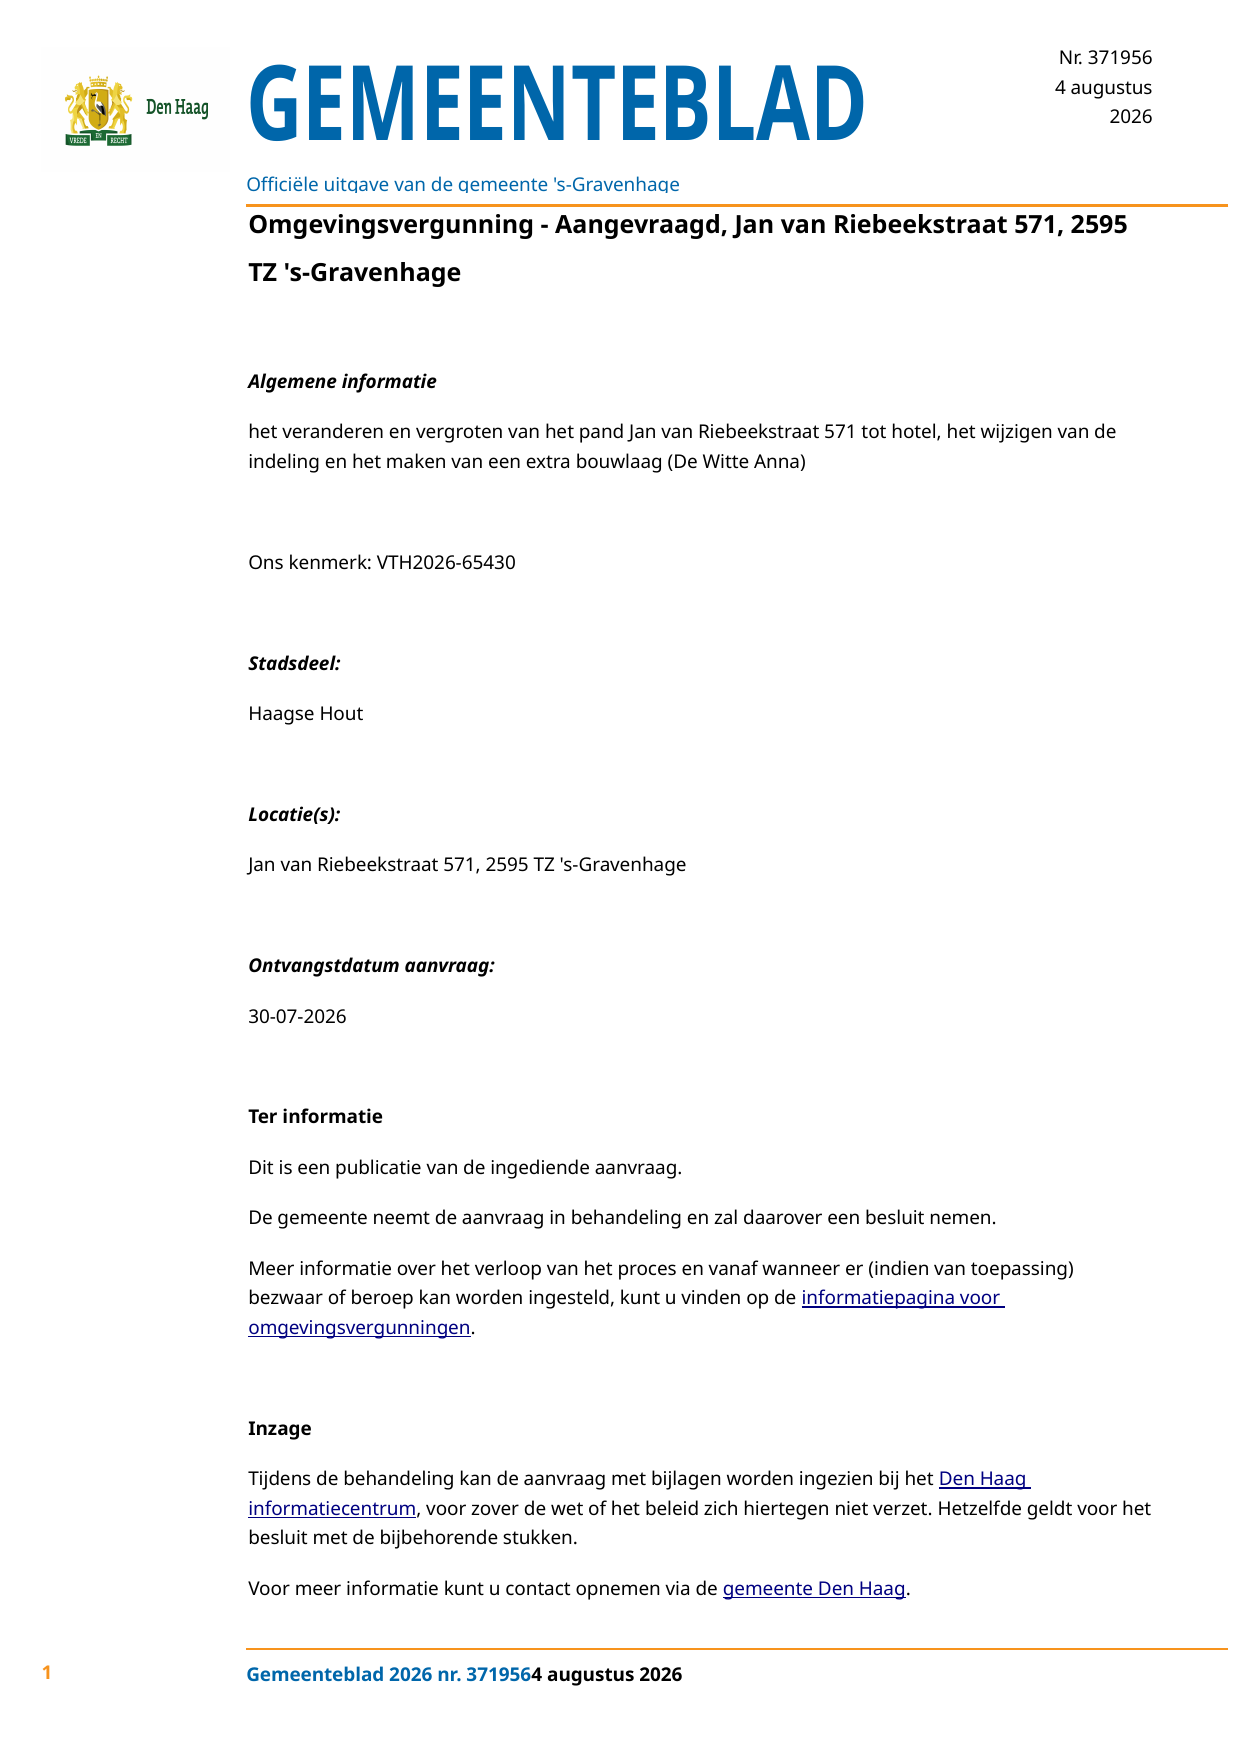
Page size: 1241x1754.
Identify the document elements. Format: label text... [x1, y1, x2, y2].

text Meer informatie over het verloop van het proces en vanaf wanneer er (indien van toepassing) bezwaar of beroep kan worden ingesteld, kunt u vinden op de informatiepagina voor omgevingsvergunningen. [248, 1255, 1152, 1340]
text Voor meer informatie kunt u contact opnemen via de gemeente Den Haag. [248, 1575, 1152, 1601]
text Inzage [248, 1415, 1152, 1441]
text het veranderen en vergroten van het pand Jan van Riebeekstraat 571 tot hotel, het wijzigen van de indeling en het maken van een extra bouwlaag (De Witte Anna) [248, 419, 1152, 474]
text Ons kenmerk: VTH2026-65430 [248, 549, 1152, 575]
picture [41, 47, 231, 172]
text Stadsdeel: [248, 650, 1152, 676]
text Tijdens de behandeling kan de aanvraag met bijlagen worden ingezien bij het Den Haag informatiecentrum, voor zover de wet of het beleid zich hiertegen niet verzet. Hetzelfde geldt voor het besluit met de bijbehorende stukken. [248, 1465, 1152, 1550]
text 30-07-2026 [248, 1003, 1152, 1029]
text Dit is een publicatie van de ingediende aanvraag. [248, 1154, 1152, 1180]
text De gemeente neemt de aanvraag in behandeling en zal daarover een besluit nemen. [248, 1204, 1152, 1230]
text Locatie(s): [248, 801, 1152, 827]
text Haagse Hout [248, 700, 1152, 726]
text Ter informatie [248, 1104, 1152, 1129]
text Omgevingsvergunning - Aangevraagd, Jan van Riebeekstraat 571, 2595 TZ 's-Gravenhage [248, 207, 1152, 288]
text Algemene informatie [248, 368, 1152, 394]
text Ontvangstdatum aanvraag: [248, 952, 1152, 978]
text Jan van Riebeekstraat 571, 2595 TZ 's-Gravenhage [248, 852, 1152, 877]
